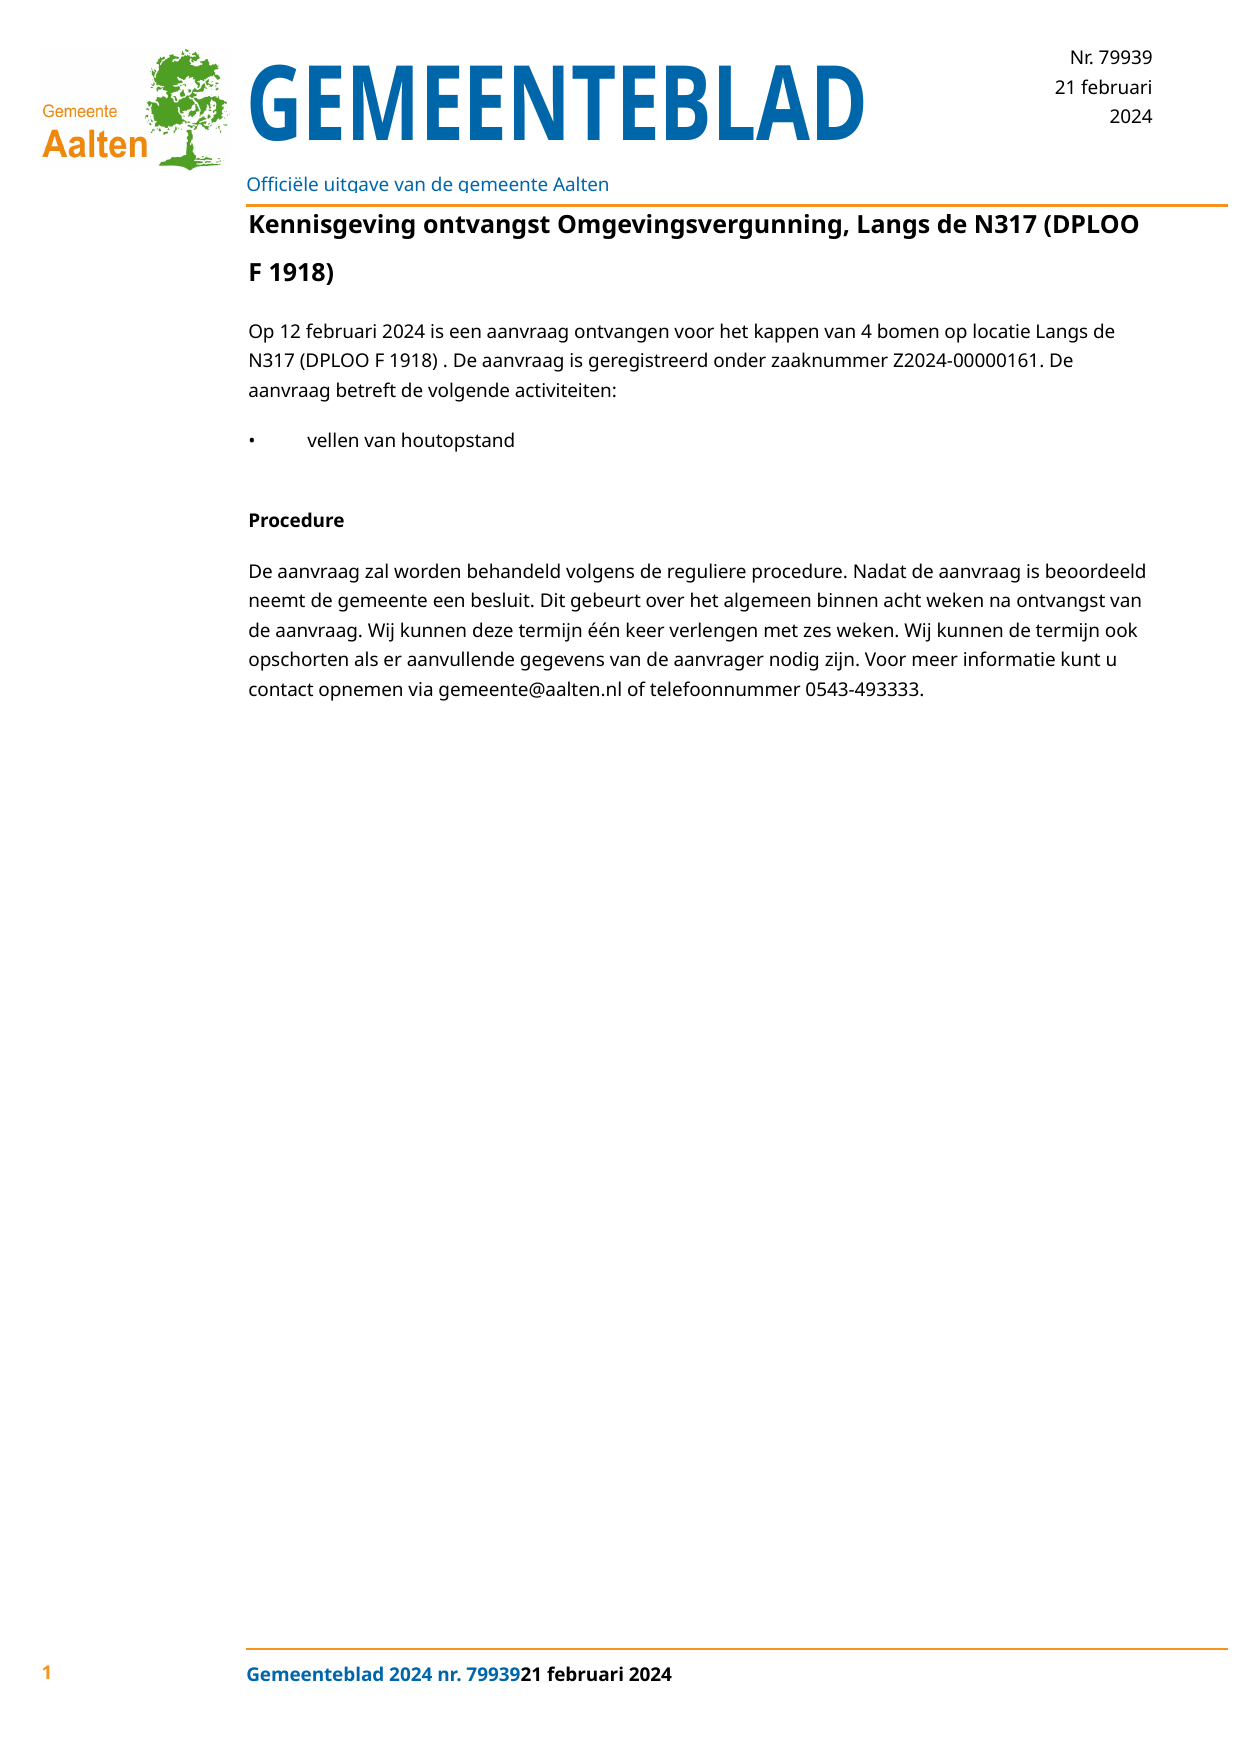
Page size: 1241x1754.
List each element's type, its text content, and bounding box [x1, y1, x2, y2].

text Procedure [248, 507, 1152, 533]
picture [41, 47, 231, 172]
text Op 12 februari 2024 is een aanvraag ontvangen voor het kappen van 4 bomen op locatie Langs de N317 (DPLOO F 1918) . De aanvraag is geregistreerd onder zaaknummer Z2024-00000161. De aanvraag betreft de volgende activiteiten: [248, 318, 1152, 403]
text Kennisgeving ontvangst Omgevingsvergunning, Langs de N317 (DPLOO F 1918) [248, 207, 1152, 288]
list vellen van houtopstand [248, 427, 1152, 453]
text De aanvraag zal worden behandeld volgens de reguliere procedure. Nadat de aanvraag is beoordeeld neemt de gemeente een besluit. Dit gebeurt over het algemeen binnen acht weken na ontvangst van de aanvraag. Wij kunnen deze termijn één keer verlengen met zes weken. Wij kunnen de termijn ook opschorten als er aanvullende gegevens van de aanvrager nodig zijn. Voor meer informatie kunt u contact opnemen via gemeente@aalten.nl of telefoonnummer 0543-493333. [248, 558, 1152, 702]
